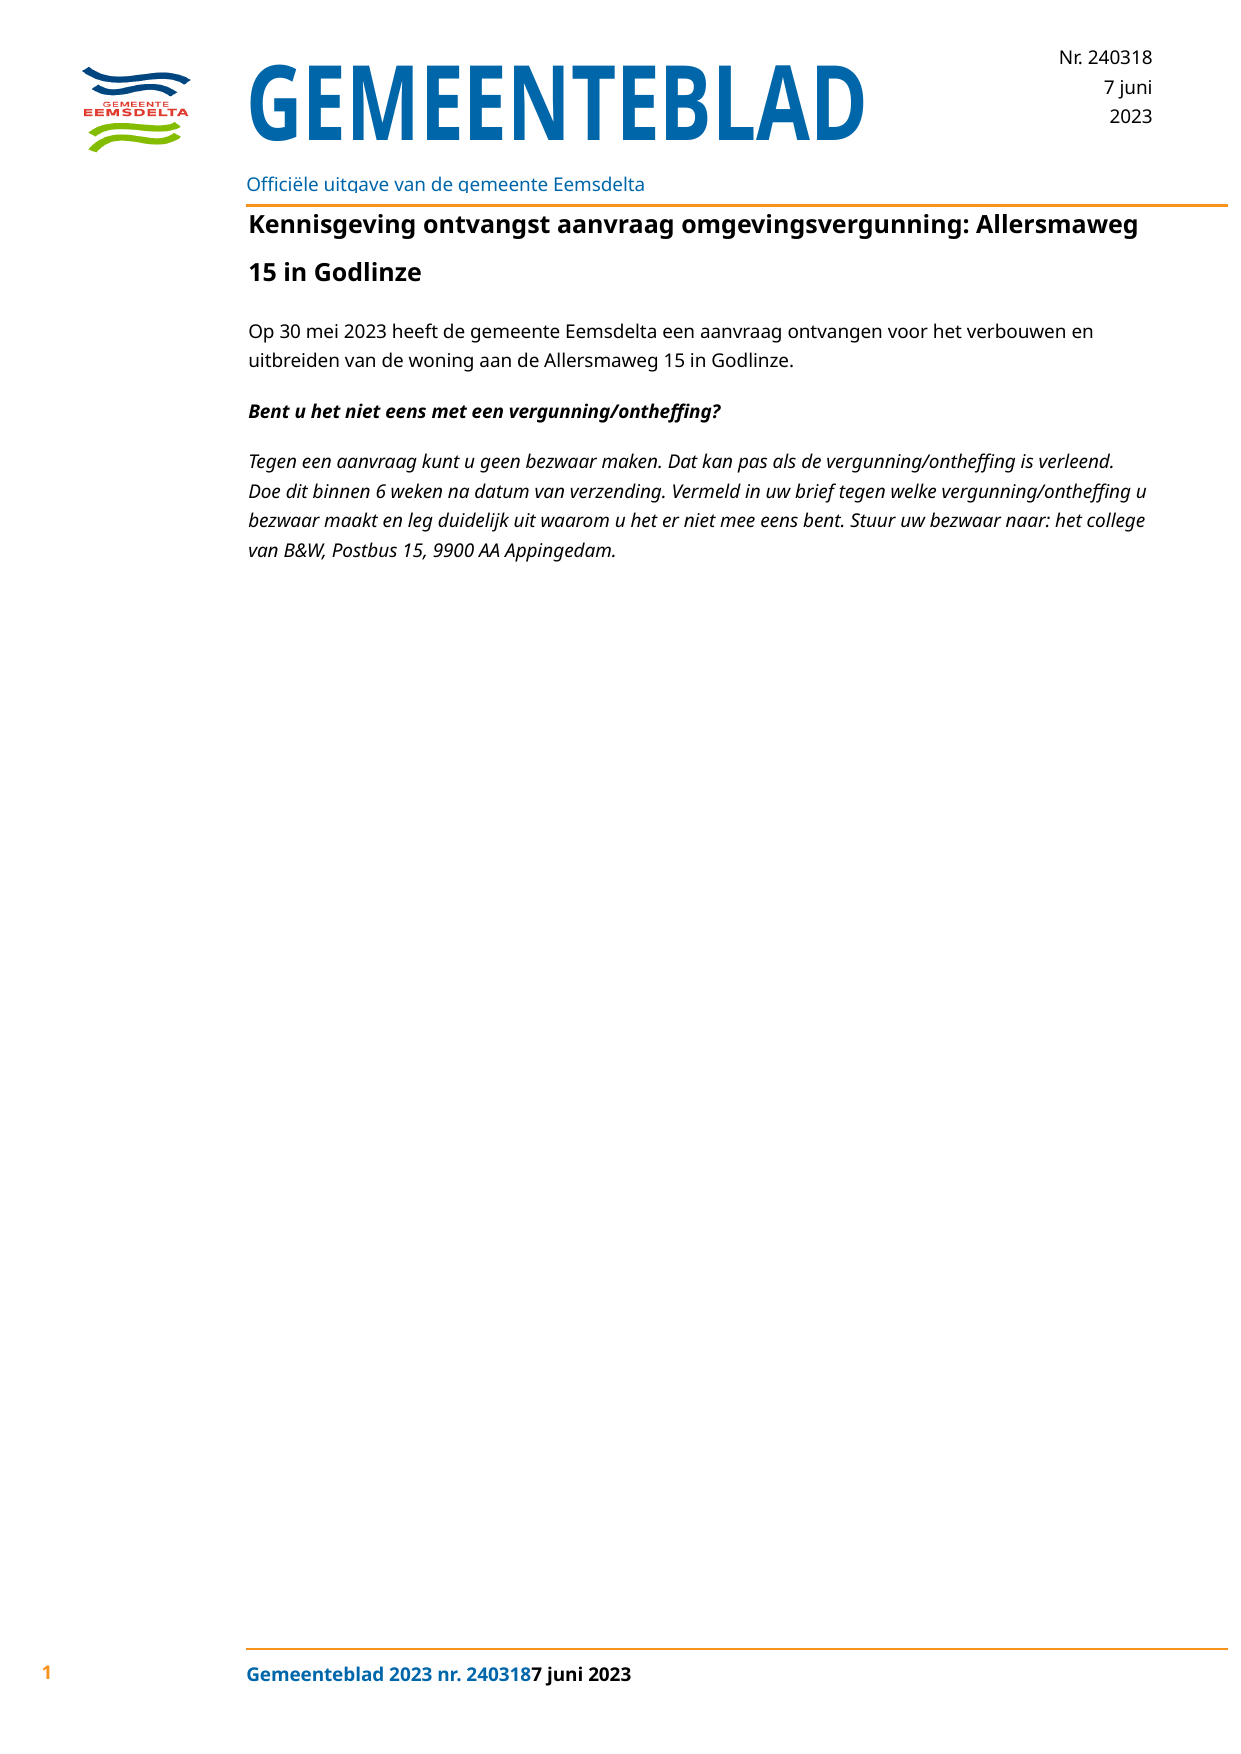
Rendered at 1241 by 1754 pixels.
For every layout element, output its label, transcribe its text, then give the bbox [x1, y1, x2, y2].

picture [41, 47, 231, 172]
text Tegen een aanvraag kunt u geen bezwaar maken. Dat kan pas als de vergunning/ontheffing is verleend. Doe dit binnen 6 weken na datum van verzending. Vermeld in uw brief tegen welke vergunning/ontheffing u bezwaar maakt en leg duidelijk uit waarom u het er niet mee eens bent. Stuur uw bezwaar naar: het college van B&W, Postbus 15, 9900 AA Appingedam. [248, 448, 1152, 563]
text Bent u het niet eens met een vergunning/ontheffing? [248, 398, 1152, 424]
text Op 30 mei 2023 heeft de gemeente Eemsdelta een aanvraag ontvangen voor het verbouwen en uitbreiden van de woning aan de Allersmaweg 15 in Godlinze. [248, 318, 1152, 373]
text Kennisgeving ontvangst aanvraag omgevingsvergunning: Allersmaweg 15 in Godlinze [248, 207, 1152, 288]
